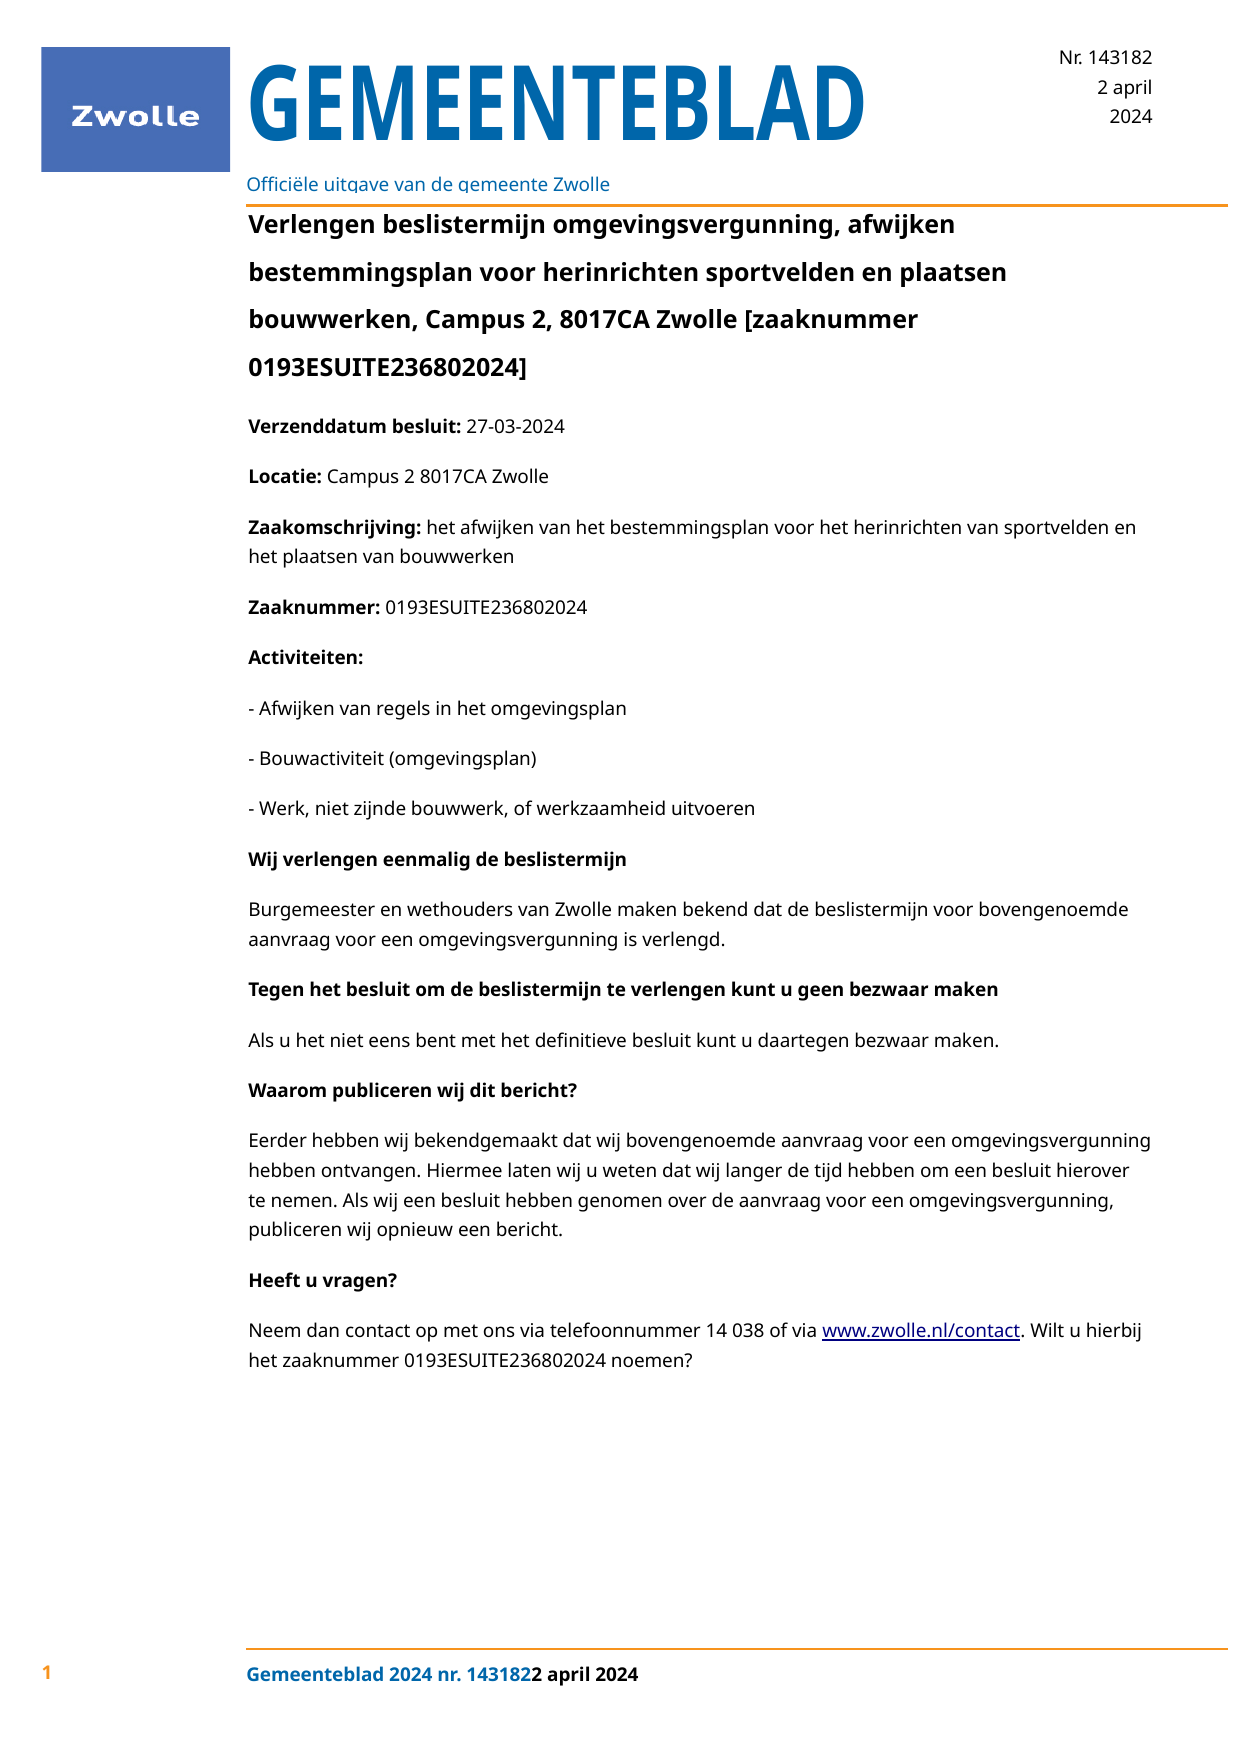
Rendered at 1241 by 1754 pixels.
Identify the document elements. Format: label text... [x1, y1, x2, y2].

text Tegen het besluit om de beslistermijn te verlengen kunt u geen bezwaar maken [248, 976, 1152, 1002]
text Waarom publiceren wij dit bericht? [248, 1077, 1152, 1103]
text Activiteiten: [248, 644, 1152, 670]
text Burgemeester en wethouders van Zwolle maken bekend dat de beslistermijn voor bovengenoemde aanvraag voor een omgevingsvergunning is verlengd. [248, 896, 1152, 952]
text Eerder hebben wij bekendgemaakt dat wij bovengenoemde aanvraag voor een omgevingsvergunning hebben ontvangen. Hiermee laten wij u weten dat wij langer de tijd hebben om een besluit hierover te nemen. Als wij een besluit hebben genomen over de aanvraag voor een omgevingsvergunning, publiceren wij opnieuw een bericht. [248, 1128, 1152, 1242]
text - Bouwactiviteit (omgevingsplan) [248, 745, 1152, 771]
text Verlengen beslistermijn omgevingsvergunning, afwijken bestemmingsplan voor herinrichten sportvelden en plaatsen bouwwerken, Campus 2, 8017CA Zwolle [zaaknummer 0193ESUITE236802024] [248, 207, 1152, 384]
text - Werk, niet zijnde bouwwerk, of werkzaamheid uitvoeren [248, 796, 1152, 821]
text Heeft u vragen? [248, 1267, 1152, 1293]
text - Afwijken van regels in het omgevingsplan [248, 695, 1152, 721]
text Verzenddatum besluit: 27-03-2024 [248, 413, 1152, 439]
text Zaaknummer: 0193ESUITE236802024 [248, 594, 1152, 620]
text Wij verlengen eenmalig de beslistermijn [248, 846, 1152, 872]
picture [41, 47, 231, 172]
text Zaakomschrijving: het afwijken van het bestemmingsplan voor het herinrichten van sportvelden en het plaatsen van bouwwerken [248, 514, 1152, 569]
text Als u het niet eens bent met het definitieve besluit kunt u daartegen bezwaar maken. [248, 1027, 1152, 1053]
text Neem dan contact op met ons via telefoonnummer 14 038 of via www.zwolle.nl/contact. Wilt u hierbij het zaaknummer 0193ESUITE236802024 noemen? [248, 1317, 1152, 1373]
text Locatie: Campus 2 8017CA Zwolle [248, 463, 1152, 489]
